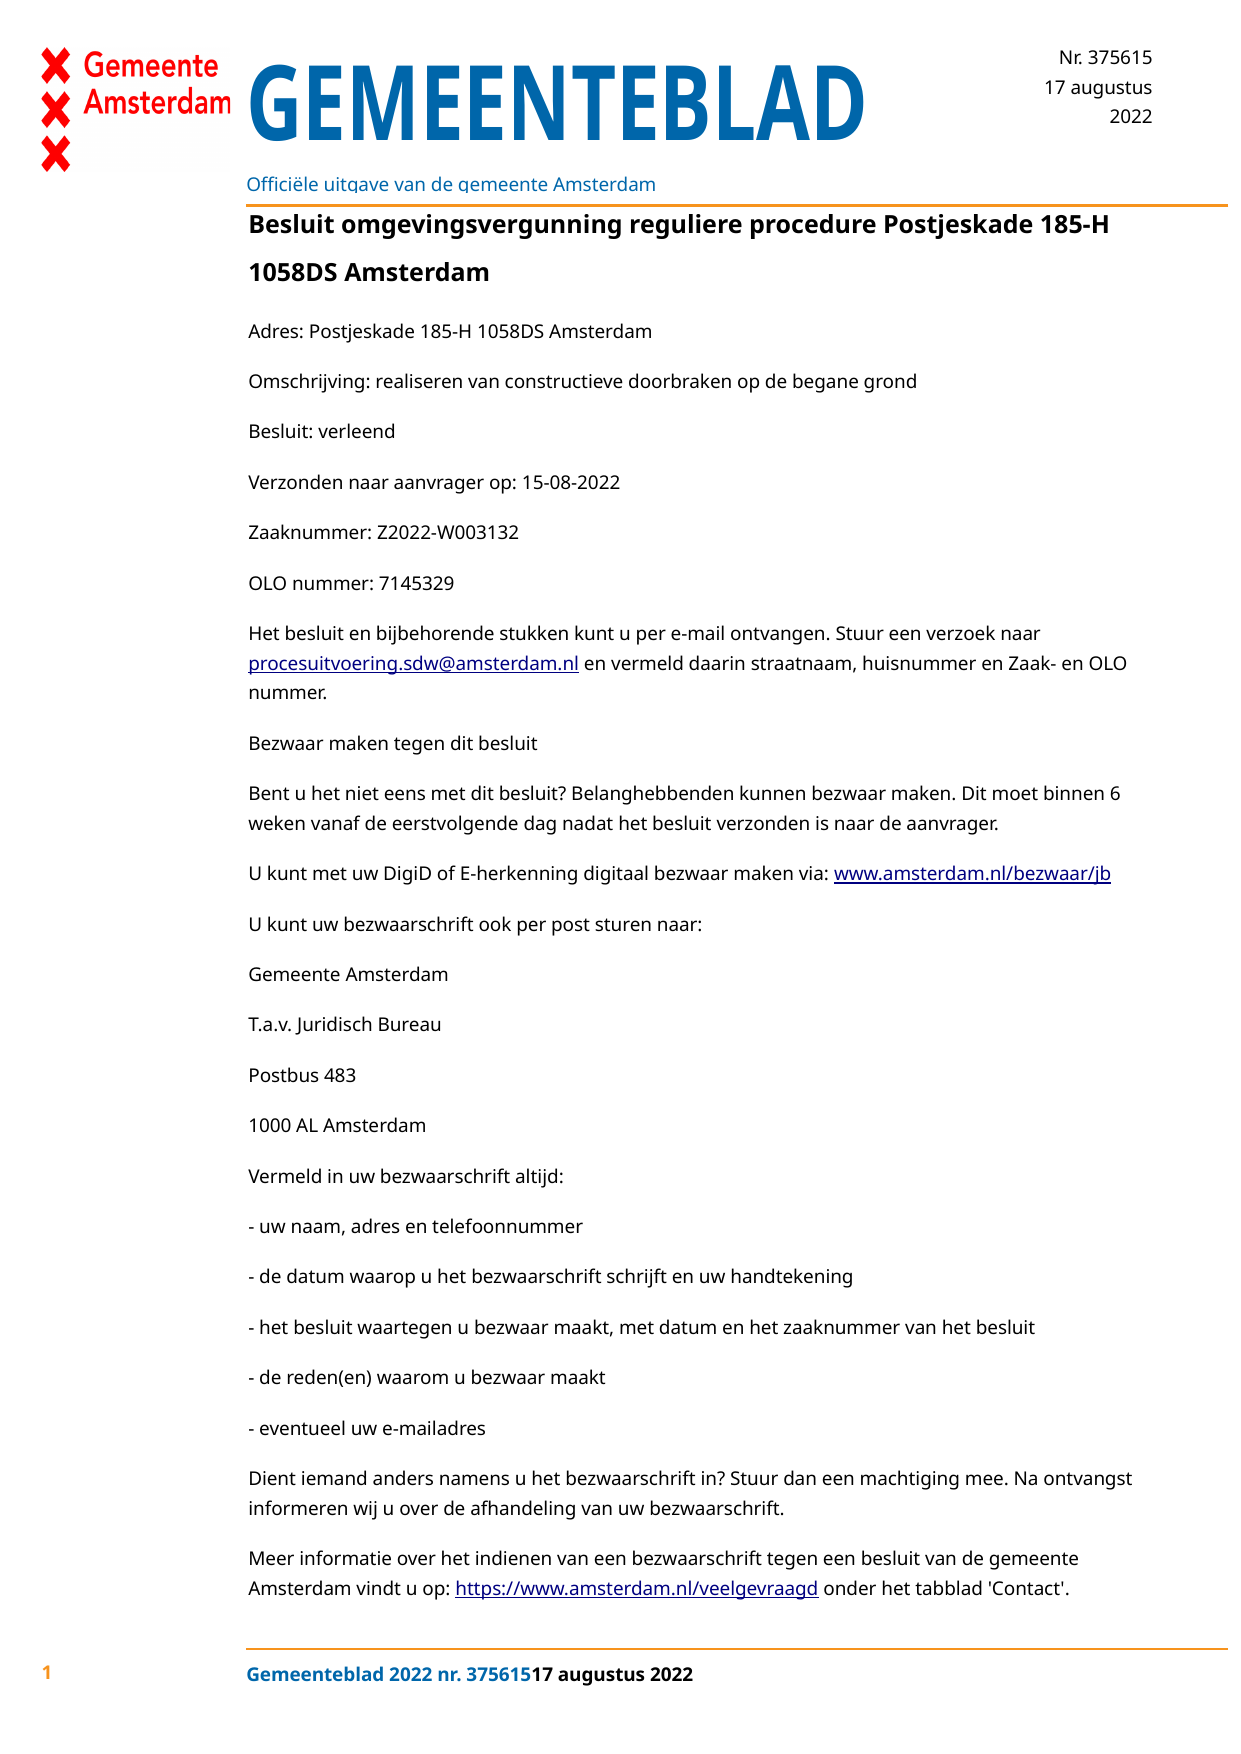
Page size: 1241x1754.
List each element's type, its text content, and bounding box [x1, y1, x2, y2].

text OLO nummer: 7145329 [248, 570, 1152, 596]
text Bent u het niet eens met dit besluit? Belanghebbenden kunnen bezwaar maken. Dit moet binnen 6 weken vanaf de eerstvolgende dag nadat het besluit verzonden is naar de aanvrager. [248, 780, 1152, 836]
text Meer informatie over het indienen van een bezwaarschrift tegen een besluit van de gemeente Amsterdam vindt u op: https://www.amsterdam.nl/veelgevraagd onder het tabblad 'Contact'. [248, 1545, 1152, 1601]
text Gemeente Amsterdam [248, 961, 1152, 987]
text - eventueel uw e-mailadres [248, 1415, 1152, 1441]
text T.a.v. Juridisch Bureau [248, 1012, 1152, 1037]
text Besluit: verleend [248, 419, 1152, 444]
text U kunt met uw DigiD of E-herkenning digitaal bezwaar maken via: www.amsterdam.nl/bezwaar/jb [248, 860, 1152, 886]
text Bezwaar maken tegen dit besluit [248, 730, 1152, 756]
text Dient iemand anders namens u het bezwaarschrift in? Stuur dan een machtiging mee. Na ontvangst informeren wij u over de afhandeling van uw bezwaarschrift. [248, 1465, 1152, 1521]
text Zaaknummer: Z2022-W003132 [248, 519, 1152, 545]
text Vermeld in uw bezwaarschrift altijd: [248, 1163, 1152, 1189]
text Adres: Postjeskade 185-H 1058DS Amsterdam [248, 318, 1152, 344]
text - de datum waarop u het bezwaarschrift schrijft en uw handtekening [248, 1264, 1152, 1289]
text U kunt uw bezwaarschrift ook per post sturen naar: [248, 911, 1152, 937]
text - uw naam, adres en telefoonnummer [248, 1213, 1152, 1239]
text Het besluit en bijbehorende stukken kunt u per e-mail ontvangen. Stuur een verzoek naar procesuitvoering.sdw@amsterdam.nl en vermeld daarin straatnaam, huisnummer en Zaak- en OLO nummer. [248, 620, 1152, 705]
text Besluit omgevingsvergunning reguliere procedure Postjeskade 185-H 1058DS Amsterdam [248, 207, 1152, 288]
text Verzonden naar aanvrager op: 15-08-2022 [248, 469, 1152, 495]
text Postbus 483 [248, 1062, 1152, 1088]
text Omschrijving: realiseren van constructieve doorbraken op de begane grond [248, 368, 1152, 394]
text - de reden(en) waarom u bezwaar maakt [248, 1364, 1152, 1390]
text - het besluit waartegen u bezwaar maakt, met datum en het zaaknummer van het besluit [248, 1314, 1152, 1340]
text 1000 AL Amsterdam [248, 1112, 1152, 1138]
picture [41, 47, 231, 172]
